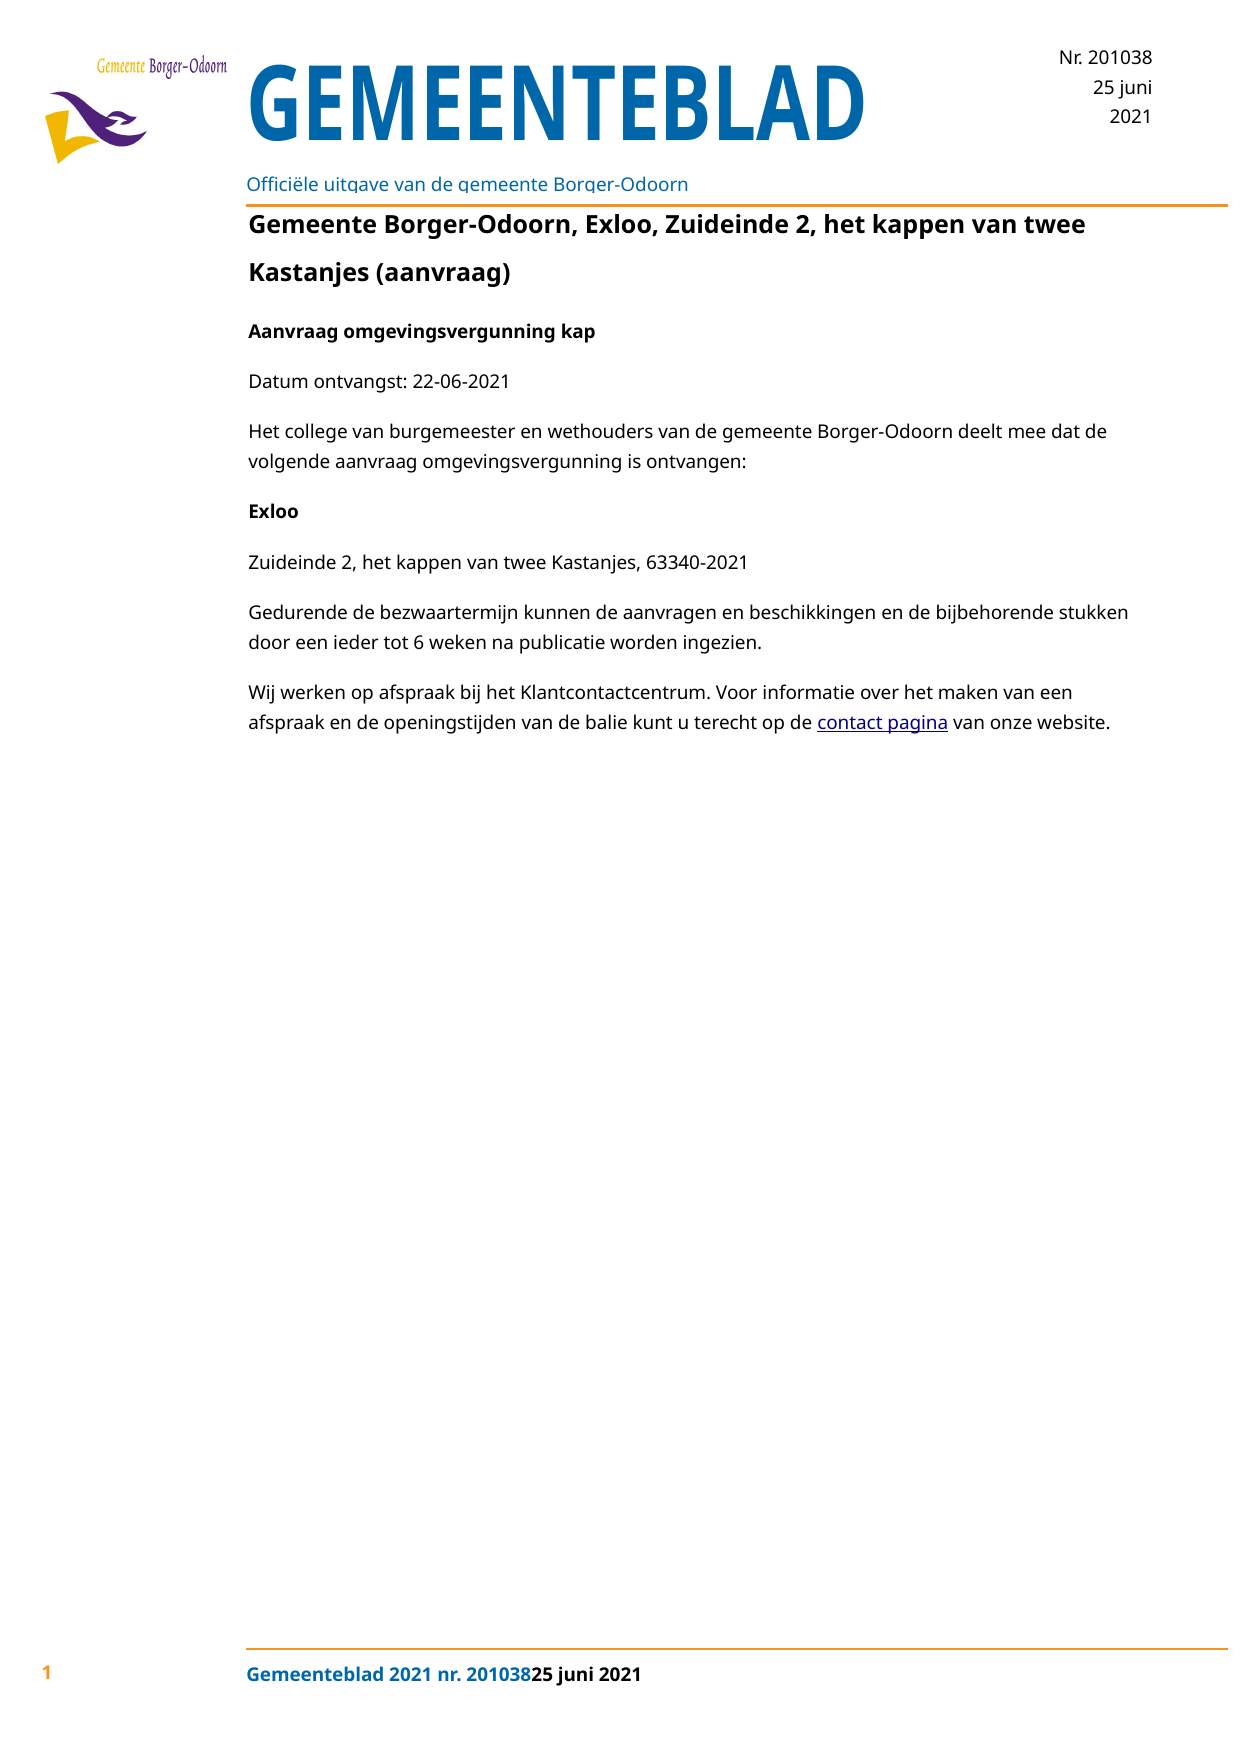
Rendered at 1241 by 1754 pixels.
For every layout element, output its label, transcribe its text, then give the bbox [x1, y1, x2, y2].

picture [41, 47, 231, 172]
text Het college van burgemeester en wethouders van de gemeente Borger-Odoorn deelt mee dat de volgende aanvraag omgevingsvergunning is ontvangen: [248, 419, 1152, 474]
text Gedurende de bezwaartermijn kunnen de aanvragen en beschikkingen en de bijbehorende stukken door een ieder tot 6 weken na publicatie worden ingezien. [248, 599, 1152, 655]
text Wij werken op afspraak bij het Klantcontactcentrum. Voor informatie over het maken van een afspraak en de openingstijden van de balie kunt u terecht op de contact pagina van onze website. [248, 679, 1152, 735]
text Gemeente Borger-Odoorn, Exloo, Zuideinde 2, het kappen van twee Kastanjes (aanvraag) [248, 207, 1152, 288]
text Exloo [248, 499, 1152, 524]
text Aanvraag omgevingsvergunning kap [248, 318, 1152, 344]
text Datum ontvangst: 22-06-2021 [248, 368, 1152, 394]
text Zuideinde 2, het kappen van twee Kastanjes, 63340-2021 [248, 549, 1152, 575]
